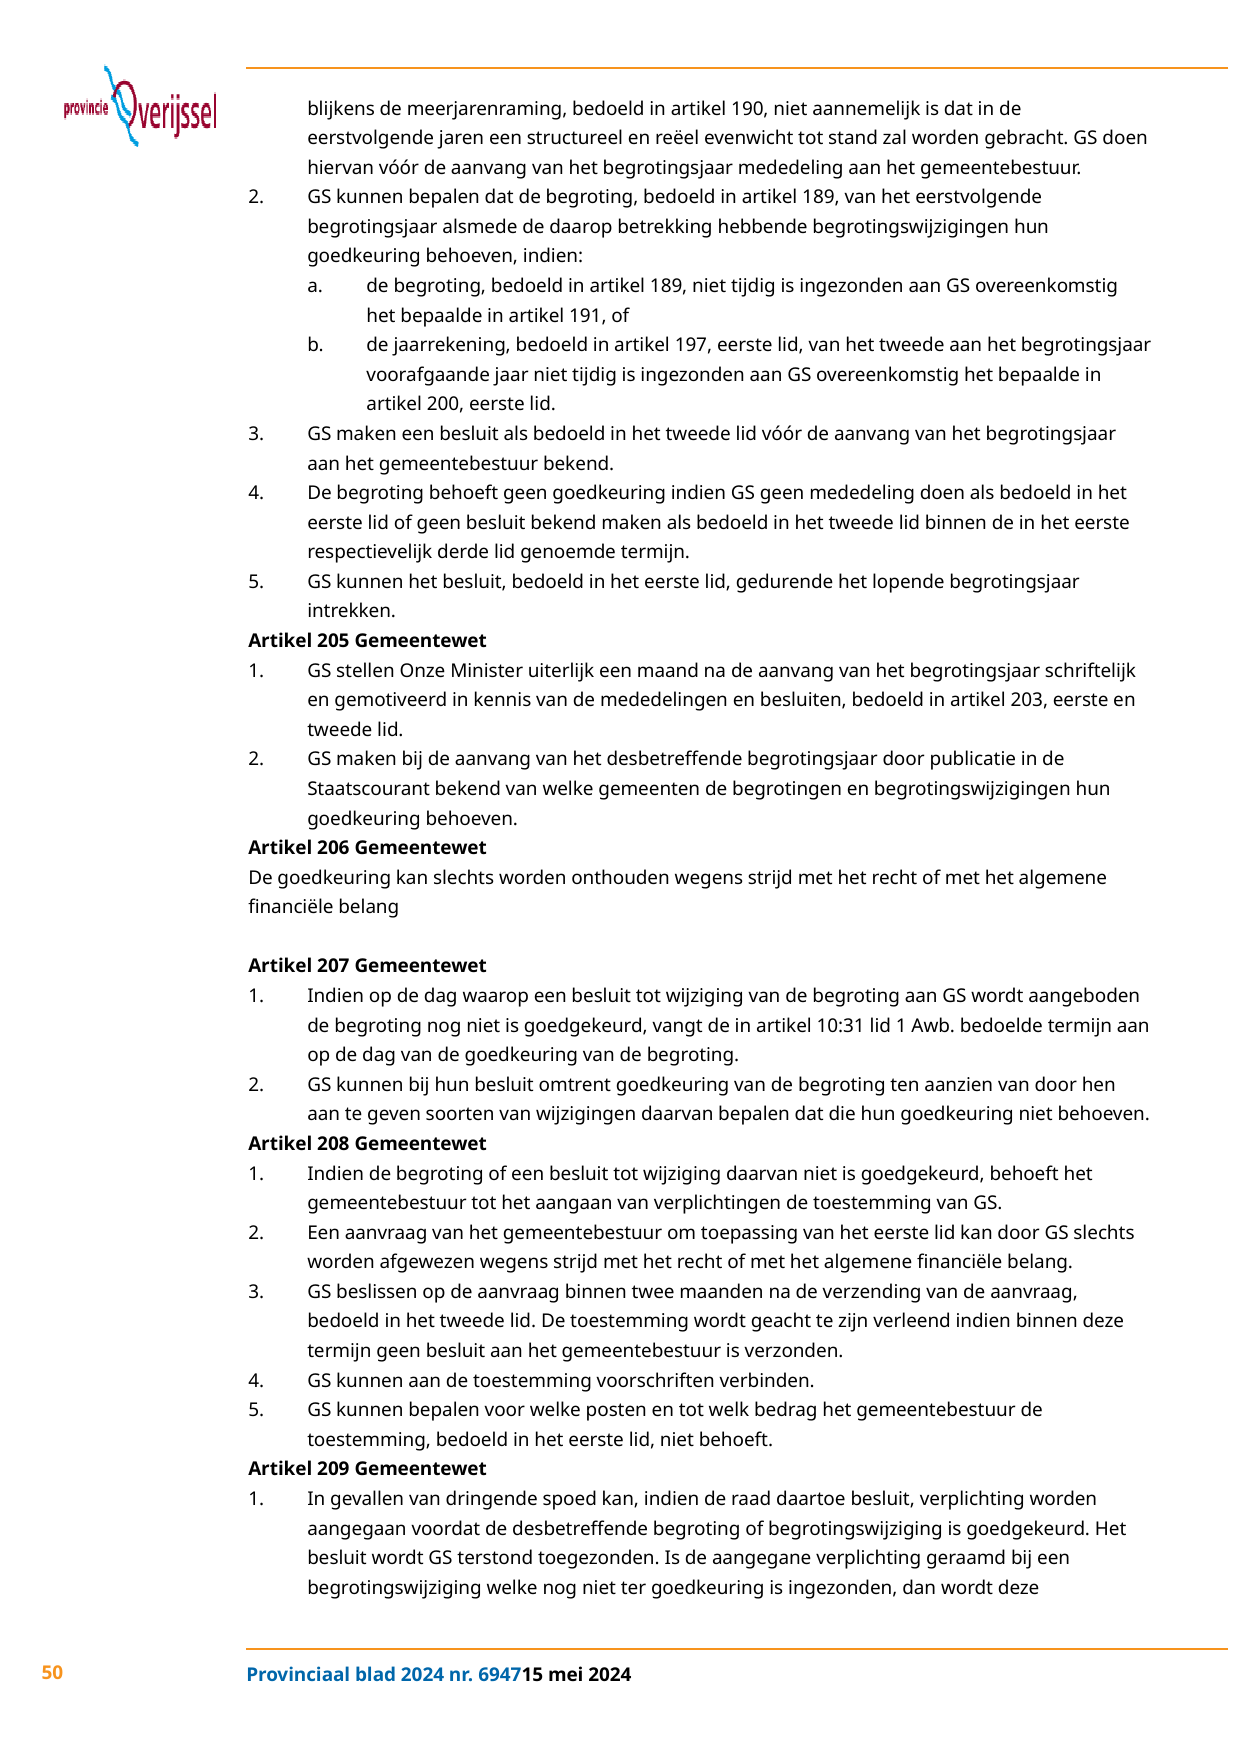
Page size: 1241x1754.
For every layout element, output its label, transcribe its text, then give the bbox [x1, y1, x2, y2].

list de jaarrekening, bedoeld in artikel 197, eerste lid, van het tweede aan het begrotingsjaar voorafgaande jaar niet tijdig is ingezonden aan GS overeenkomstig het bepaalde in artikel 200, eerste lid. [307, 331, 1152, 416]
list GS maken bij de aanvang van het desbetreffende begrotingsjaar door publicatie in de Staatscourant bekend van welke gemeenten de begrotingen en begrotingswijzigingen hun goedkeuring behoeven. [248, 746, 1152, 831]
picture [41, 47, 231, 172]
text Artikel 208 Gemeentewet [248, 1130, 1152, 1156]
text Artikel 209 Gemeentewet [248, 1456, 1152, 1481]
list Een aanvraag van het gemeentebestuur om toepassing van het eerste lid kan door GS slechts worden afgewezen wegens strijd met het recht of met het algemene financiële belang. [248, 1219, 1152, 1274]
list Indien de begroting of een besluit tot wijziging daarvan niet is goedgekeurd, behoeft het gemeentebestuur tot het aangaan van verplichtingen de toestemming van GS. [248, 1160, 1152, 1215]
text De goedkeuring kan slechts worden onthouden wegens strijd met het recht of met het algemene financiële belang [248, 864, 1152, 919]
text Artikel 206 Gemeentewet [248, 834, 1152, 860]
list GS stellen Onze Minister uiterlijk een maand na de aanvang van het begrotingsjaar schriftelijk en gemotiveerd in kennis van de mededelingen en besluiten, bedoeld in artikel 203, eerste en tweede lid. [248, 657, 1152, 742]
list GS beslissen op de aanvraag binnen twee maanden na de verzending van de aanvraag, bedoeld in het tweede lid. De toestemming wordt geacht te zijn verleend indien binnen deze termijn geen besluit aan het gemeentebestuur is verzonden. [248, 1278, 1152, 1363]
list GS maken een besluit als bedoeld in het tweede lid vóór de aanvang van het begrotingsjaar aan het gemeentebestuur bekend. [248, 420, 1152, 476]
list In gevallen van dringende spoed kan, indien de raad daartoe besluit, verplichting worden aangegaan voordat de desbetreffende begroting of begrotingswijziging is goedgekeurd. Het besluit wordt GS terstond toegezonden. Is de aangegane verplichting geraamd bij een begrotingswijziging welke nog niet ter goedkeuring is ingezonden, dan wordt deze [248, 1485, 1152, 1600]
list GS kunnen aan de toestemming voorschriften verbinden. [248, 1367, 1152, 1393]
list GS kunnen bij hun besluit omtrent goedkeuring van de begroting ten aanzien van door hen aan te geven soorten van wijzigingen daarvan bepalen dat die hun goedkeuring niet behoeven. [248, 1071, 1152, 1126]
text Artikel 205 Gemeentewet [248, 627, 1152, 653]
list GS kunnen het besluit, bedoeld in het eerste lid, gedurende het lopende begrotingsjaar intrekken. [248, 568, 1152, 623]
list De begroting behoeft geen goedkeuring indien GS geen mededeling doen als bedoeld in het eerste lid of geen besluit bekend maken als bedoeld in het tweede lid binnen de in het eerste respectievelijk derde lid genoemde termijn. [248, 479, 1152, 564]
list blijkens de meerjarenraming, bedoeld in artikel 190, niet aannemelijk is dat in de eerstvolgende jaren een structureel en reëel evenwicht tot stand zal worden gebracht. GS doen hiervan vóór de aanvang van het begrotingsjaar mededeling aan het gemeentebestuur. [248, 95, 1152, 180]
text Artikel 207 Gemeentewet [248, 953, 1152, 978]
list Indien op de dag waarop een besluit tot wijziging van de begroting aan GS wordt aangeboden de begroting nog niet is goedgekeurd, vangt de in artikel 10:31 lid 1 Awb. bedoelde termijn aan op de dag van de goedkeuring van de begroting. [248, 982, 1152, 1067]
list GS kunnen bepalen dat de begroting, bedoeld in artikel 189, van het eerstvolgende begrotingsjaar alsmede de daarop betrekking hebbende begrotingswijzigingen hun goedkeuring behoeven, indien: [248, 183, 1152, 268]
list GS kunnen bepalen voor welke posten en tot welk bedrag het gemeentebestuur de toestemming, bedoeld in het eerste lid, niet behoeft. [248, 1396, 1152, 1452]
list de begroting, bedoeld in artikel 189, niet tijdig is ingezonden aan GS overeenkomstig het bepaalde in artikel 191, of [307, 272, 1152, 328]
